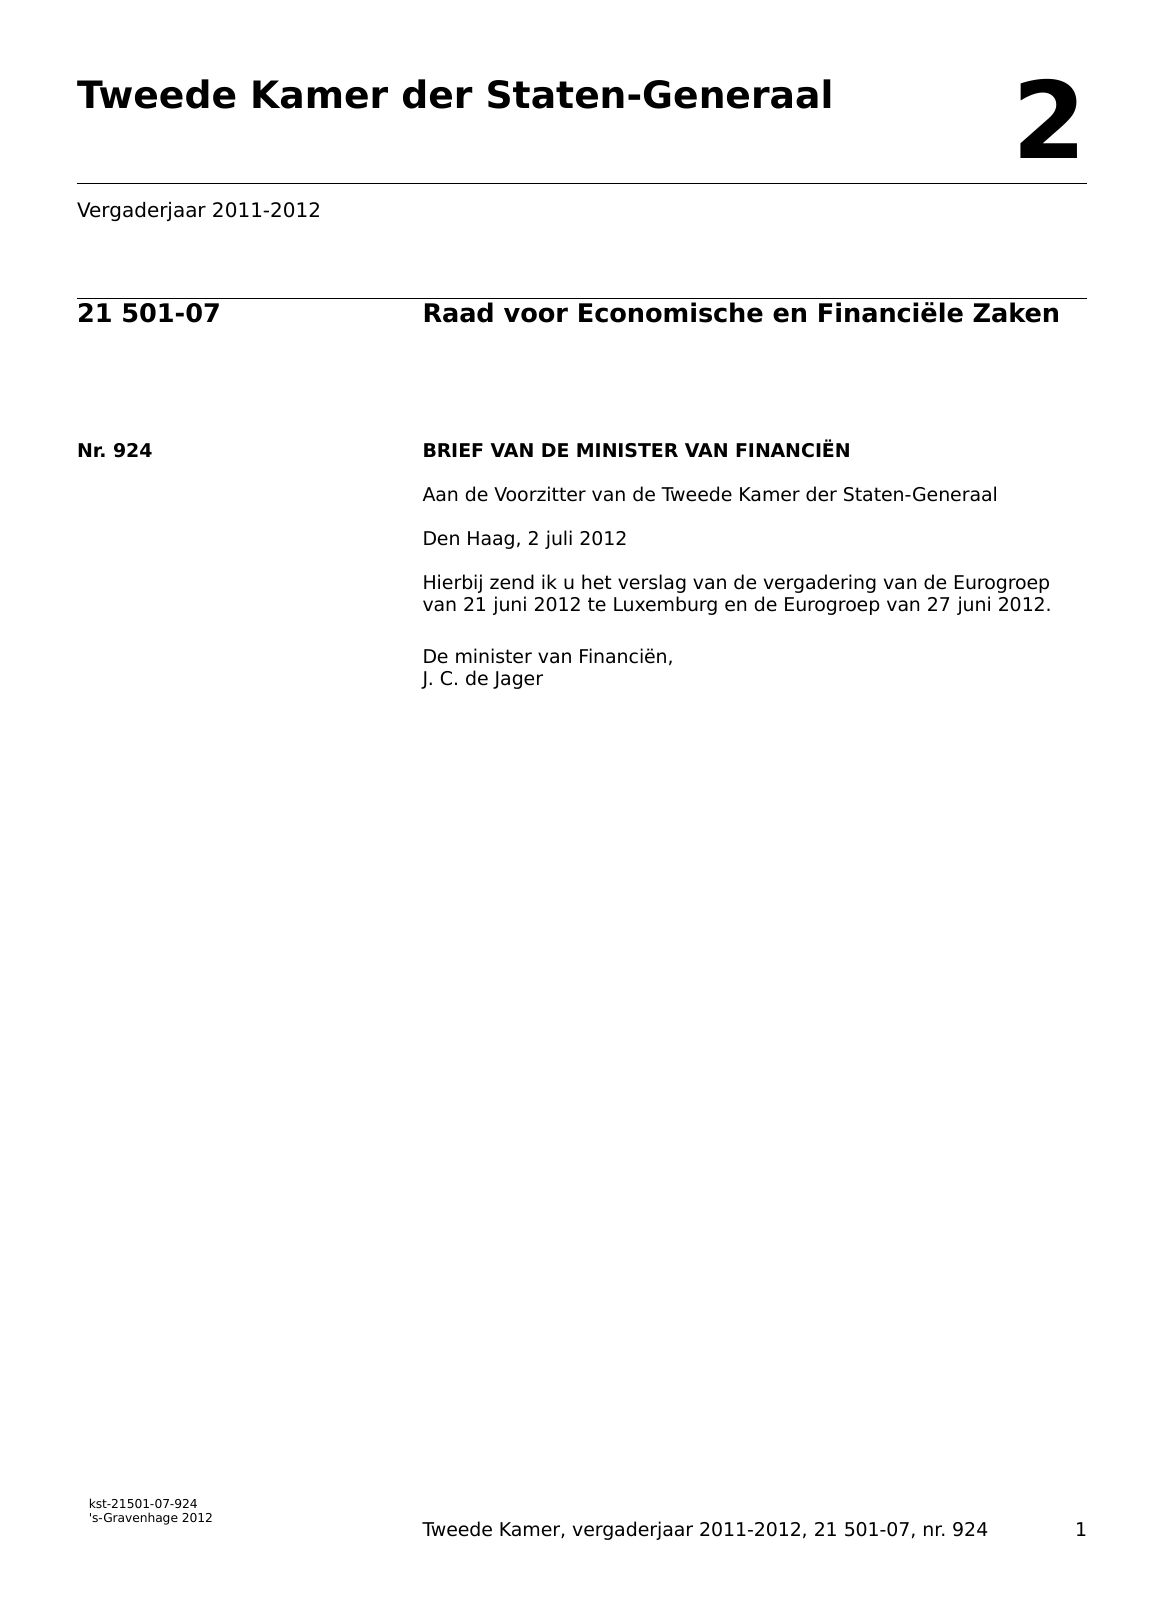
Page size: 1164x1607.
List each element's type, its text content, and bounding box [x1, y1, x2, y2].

text Hierbij zend ik u het verslag van de vergadering van de Eurogroep van 21 juni 2012 te Luxemburg en de Eurogroep van 27 juni 2012. [422, 572, 1087, 616]
text kst-21501-07-924 [88, 1497, 323, 1511]
text De minister van Financiën, J. C. de Jager [422, 646, 1087, 690]
table_header Tweede Kamer der Staten-Generaal [77, 59, 886, 183]
subtitle Nr. 924 BRIEF VAN DE MINISTER VAN FINANCIËN [77, 440, 1087, 462]
subtitle 21 501-07 Raad voor Economische en Financiële Zaken [77, 299, 1087, 329]
table_header 2 [886, 59, 1087, 183]
text 's-Gravenhage 2012 [88, 1511, 323, 1525]
text Aan de Voorzitter van de Tweede Kamer der Staten-Generaal [422, 484, 1087, 506]
text Den Haag, 2 juli 2012 [422, 528, 1087, 550]
table_cell Vergaderjaar 2011-2012 [77, 184, 1087, 298]
